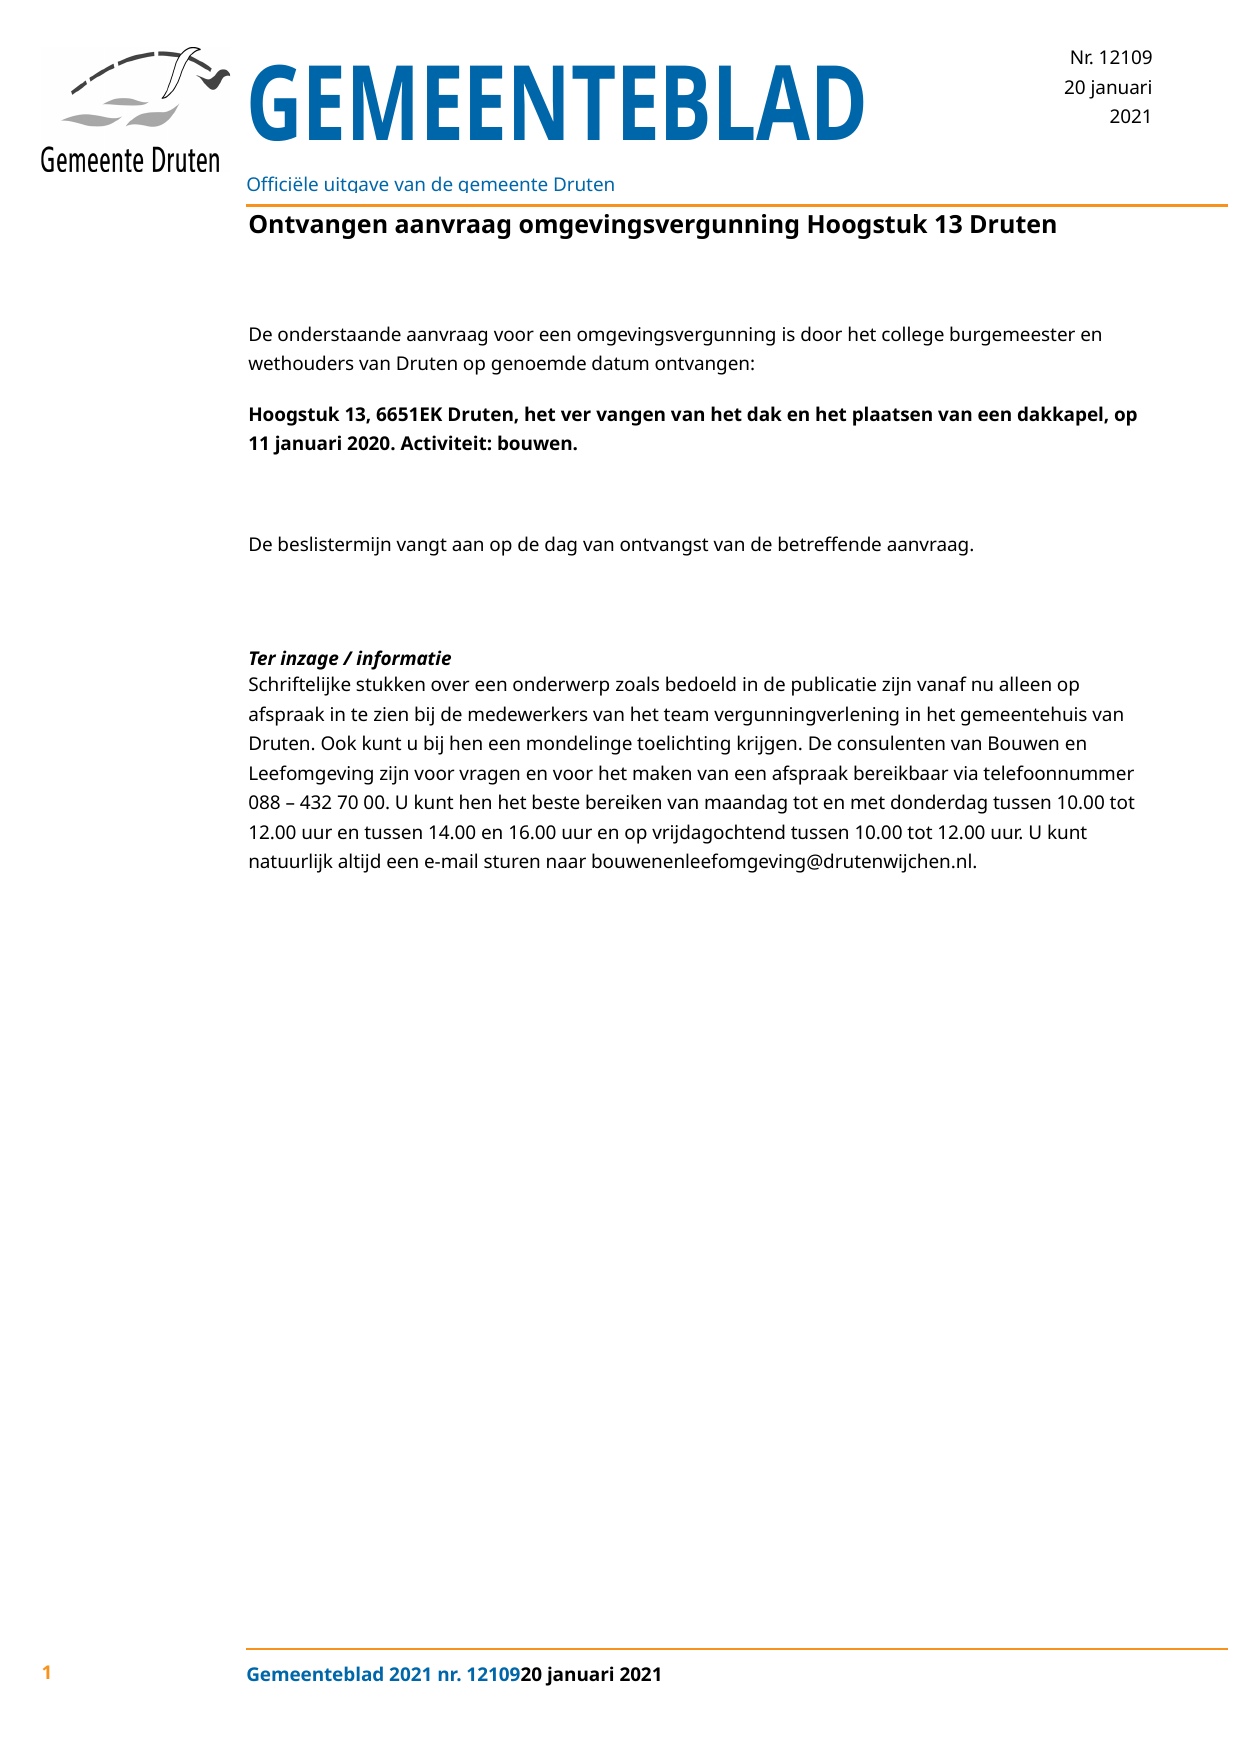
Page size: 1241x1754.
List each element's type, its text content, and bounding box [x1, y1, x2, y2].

text Ter inzage / informatie [248, 646, 1152, 671]
text Hoogstuk 13, 6651EK Druten, het ver vangen van het dak en het plaatsen van een dakkapel, op 11 januari 2020. Activiteit: bouwen. [248, 401, 1152, 456]
text Schriftelijke stukken over een onderwerp zoals bedoeld in de publicatie zijn vanaf nu alleen op afspraak in te zien bij de medewerkers van het team vergunningverlening in het gemeentehuis van Druten. Ook kunt u bij hen een mondelinge toelichting krijgen. De consulenten van Bouwen en Leefomgeving zijn voor vragen en voor het maken van een afspraak bereikbaar via telefoonnummer 088 – 432 70 00. U kunt hen het beste bereiken van maandag tot en met donderdag tussen 10.00 tot 12.00 uur en tussen 14.00 en 16.00 uur en op vrijdagochtend tussen 10.00 tot 12.00 uur. U kunt natuurlijk altijd een e-mail sturen naar bouwenenleefomgeving@drutenwijchen.nl. [248, 671, 1152, 874]
picture [41, 47, 231, 172]
text Ontvangen aanvraag omgevingsvergunning Hoogstuk 13 Druten [248, 207, 1152, 241]
text De onderstaande aanvraag voor een omgevingsvergunning is door het college burgemeester en wethouders van Druten op genoemde datum ontvangen: [248, 321, 1152, 376]
text De beslistermijn vangt aan op de dag van ontvangst van de betreffende aanvraag. [248, 531, 1152, 557]
